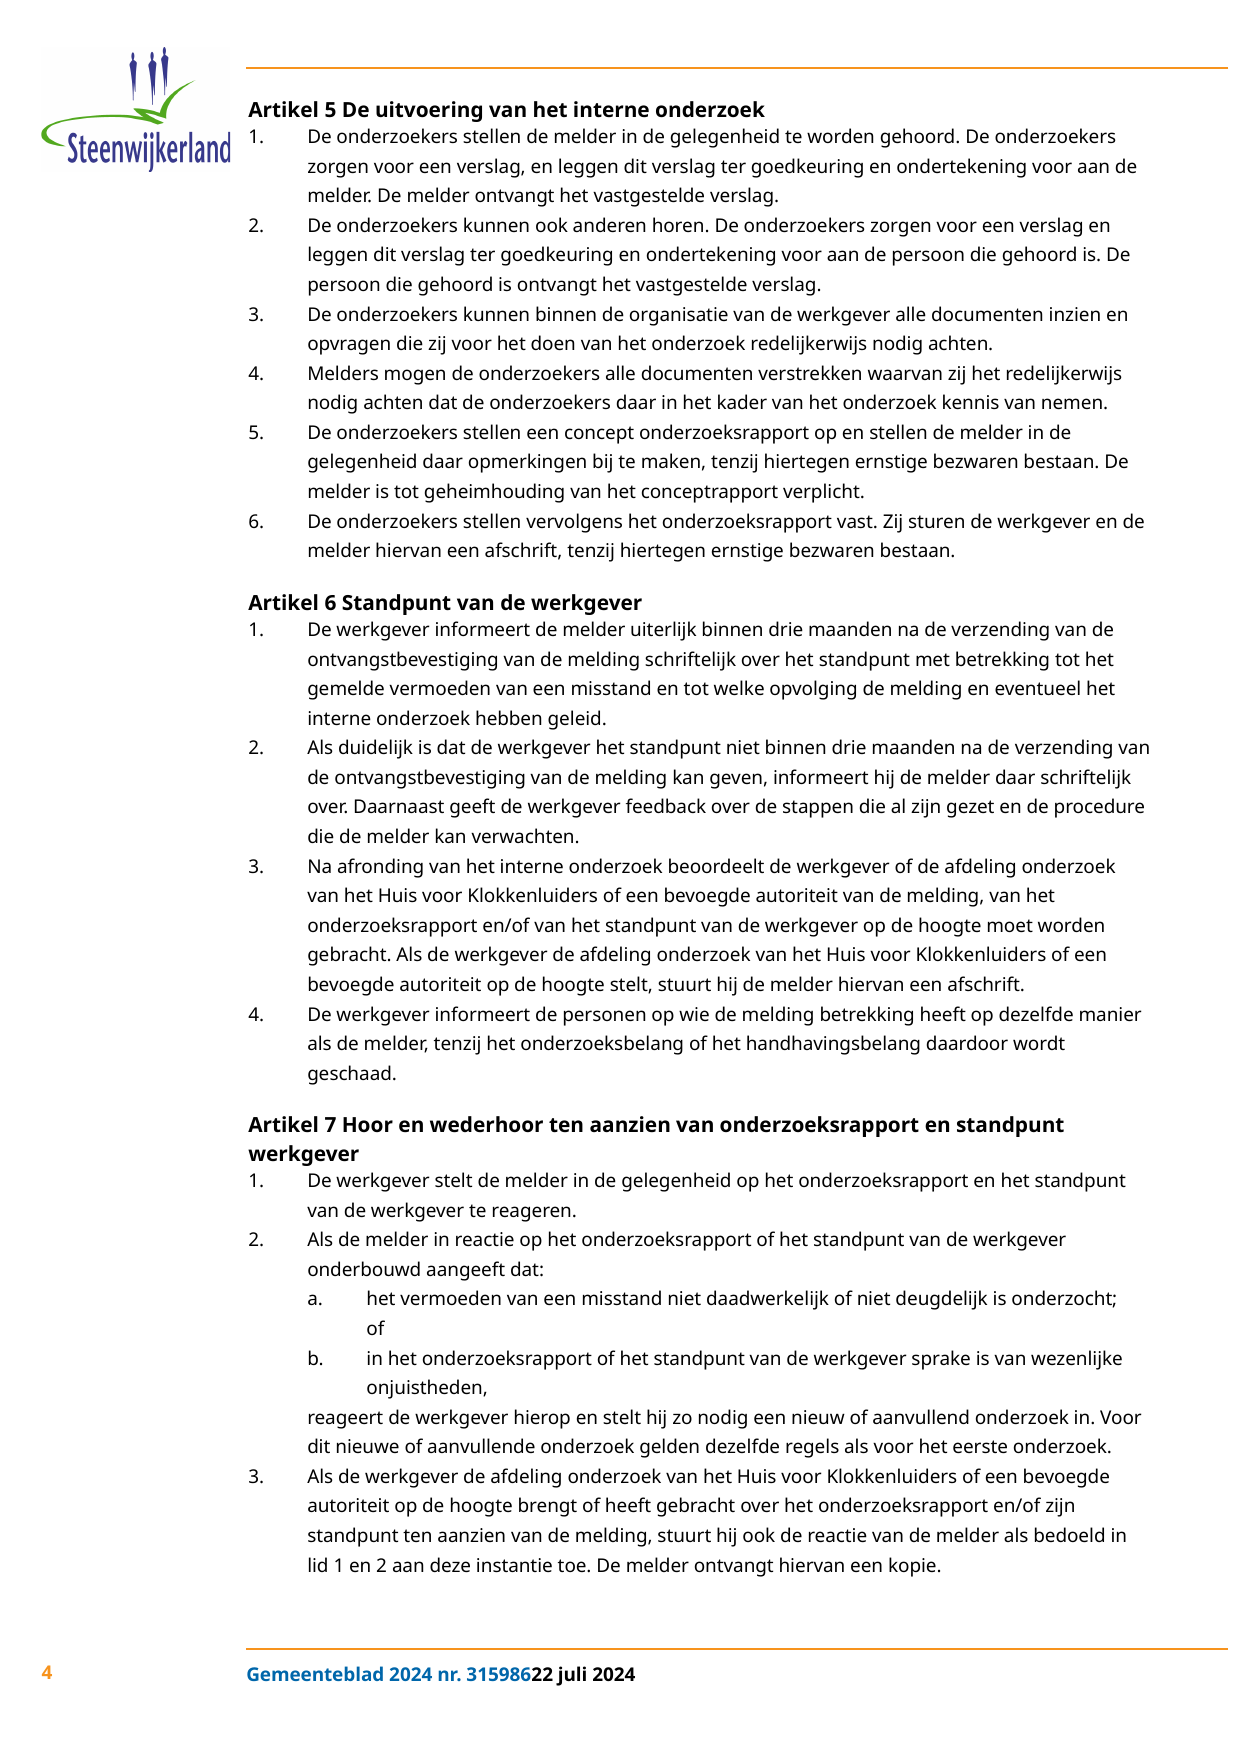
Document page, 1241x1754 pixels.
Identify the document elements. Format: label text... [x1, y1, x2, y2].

text Artikel 6 Standpunt van de werkgever [248, 588, 1152, 616]
list het vermoeden van een misstand niet daadwerkelijk of niet deugdelijk is onderzocht; [307, 1286, 1152, 1311]
text Artikel 5 De uitvoering van het interne onderzoek [248, 95, 1152, 123]
list in het onderzoeksrapport of het standpunt van de werkgever sprake is van wezenlijke onjuistheden, [307, 1345, 1152, 1400]
list De werkgever informeert de melder uiterlijk binnen drie maanden na de verzending van de ontvangstbevestiging van de melding schriftelijk over het standpunt met betrekking tot het gemelde vermoeden van een misstand en tot welke opvolging de melding en eventueel het interne onderzoek hebben geleid. [248, 616, 1152, 731]
list reageert de werkgever hierop en stelt hij zo nodig een nieuw of aanvullend onderzoek in. Voor dit nieuwe of aanvullende onderzoek gelden dezelfde regels als voor het eerste onderzoek. [248, 1404, 1152, 1459]
list De werkgever stelt de melder in de gelegenheid op het onderzoeksrapport en het standpunt van de werkgever te reageren. [248, 1167, 1152, 1223]
list Als duidelijk is dat de werkgever het standpunt niet binnen drie maanden na de verzending van de ontvangstbevestiging van de melding kan geven, informeert hij de melder daar schriftelijk over. Daarnaast geeft de werkgever feedback over de stappen die al zijn gezet en de procedure die de melder kan verwachten. [248, 734, 1152, 849]
list Als de melder in reactie op het onderzoeksrapport of het standpunt van de werkgever onderbouwd aangeeft dat: [248, 1226, 1152, 1282]
list De onderzoekers stellen een concept onderzoeksrapport op en stellen de melder in de gelegenheid daar opmerkingen bij te maken, tenzij hiertegen ernstige bezwaren bestaan. De melder is tot geheimhouding van het conceptrapport verplicht. [248, 419, 1152, 504]
list of [307, 1315, 1152, 1341]
list De onderzoekers stellen de melder in de gelegenheid te worden gehoord. De onderzoekers zorgen voor een verslag, en leggen dit verslag ter goedkeuring en ondertekening voor aan de melder. De melder ontvangt het vastgestelde verslag. [248, 123, 1152, 208]
list Als de werkgever de afdeling onderzoek van het Huis voor Klokkenluiders of een bevoegde autoriteit op de hoogte brengt of heeft gebracht over het onderzoeksrapport en/of zijn standpunt ten aanzien van de melding, stuurt hij ook de reactie van de melder als bedoeld in lid 1 en 2 aan deze instantie toe. De melder ontvangt hiervan een kopie. [248, 1463, 1152, 1578]
list De werkgever informeert de personen op wie de melding betrekking heeft op dezelfde manier als de melder, tenzij het onderzoeksbelang of het handhavingsbelang daardoor wordt geschaad. [248, 1001, 1152, 1086]
picture [41, 47, 231, 172]
list De onderzoekers stellen vervolgens het onderzoeksrapport vast. Zij sturen de werkgever en de melder hiervan een afschrift, tenzij hiertegen ernstige bezwaren bestaan. [248, 508, 1152, 563]
text Artikel 7 Hoor en wederhoor ten aanzien van onderzoeksrapport en standpunt werkgever [248, 1110, 1152, 1167]
list De onderzoekers kunnen ook anderen horen. De onderzoekers zorgen voor een verslag en leggen dit verslag ter goedkeuring en ondertekening voor aan de persoon die gehoord is. De persoon die gehoord is ontvangt het vastgestelde verslag. [248, 212, 1152, 297]
list Na afronding van het interne onderzoek beoordeelt de werkgever of de afdeling onderzoek van het Huis voor Klokkenluiders of een bevoegde autoriteit van de melding, van het onderzoeksrapport en/of van het standpunt van de werkgever op de hoogte moet worden gebracht. Als de werkgever de afdeling onderzoek van het Huis voor Klokkenluiders of een bevoegde autoriteit op de hoogte stelt, stuurt hij de melder hiervan een afschrift. [248, 853, 1152, 997]
list Melders mogen de onderzoekers alle documenten verstrekken waarvan zij het redelijkerwijs nodig achten dat de onderzoekers daar in het kader van het onderzoek kennis van nemen. [248, 360, 1152, 415]
list De onderzoekers kunnen binnen de organisatie van de werkgever alle documenten inzien en opvragen die zij voor het doen van het onderzoek redelijkerwijs nodig achten. [248, 301, 1152, 356]
